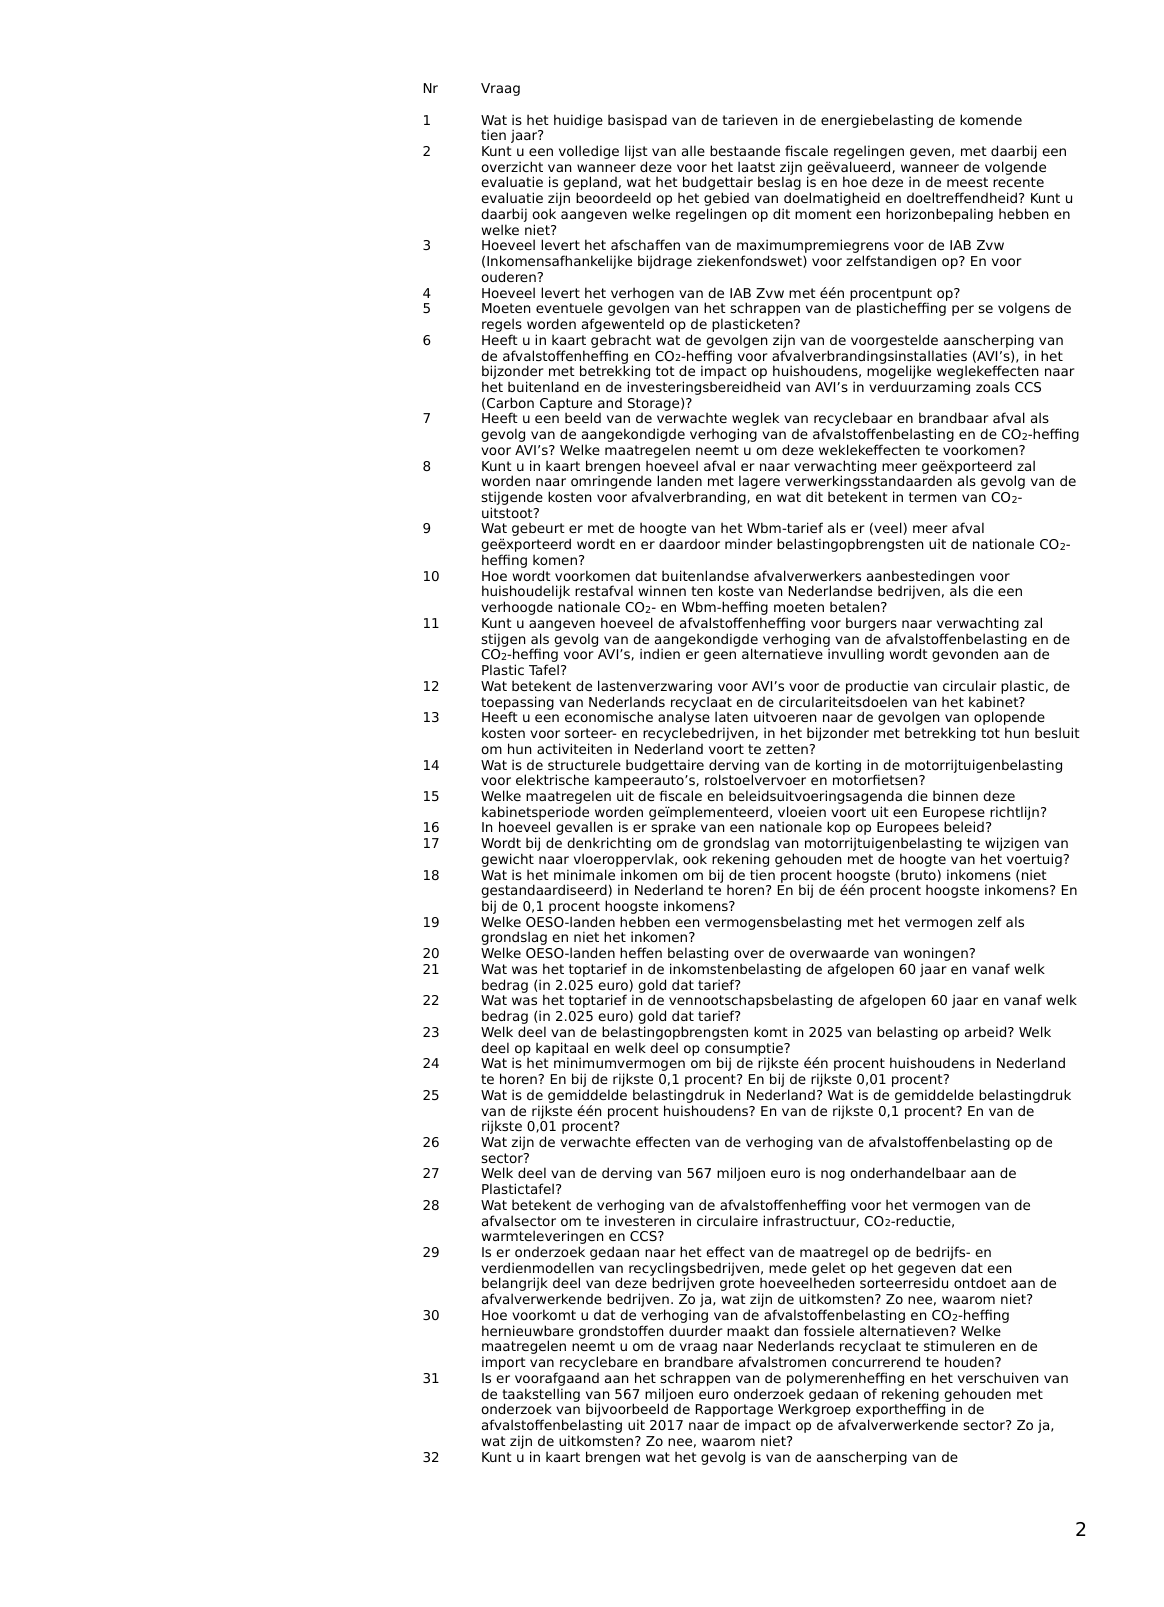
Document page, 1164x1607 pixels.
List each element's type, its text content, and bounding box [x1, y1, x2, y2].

table_cell 16 [422, 820, 475, 836]
table_cell 18 [422, 868, 475, 914]
table_cell Welke OESO-landen hebben een vermogensbelasting met het vermogen zelf als grondslag en niet het inkomen? [475, 915, 1087, 946]
table_cell Heeft u een beeld van de verwachte weglek van recyclebaar en brandbaar afval als gevolg van de aangekondigde verhoging van de afvalstoffenbelasting en de CO2-heffing voor AVI’s? Welke maatregelen neemt u om deze weklekeffecten te voorkomen? [475, 411, 1087, 458]
table_cell 23 [422, 1025, 475, 1056]
table_cell 4 [422, 285, 475, 301]
table_cell Kunt u in kaart brengen hoeveel afval er naar verwachting meer geëxporteerd zal worden naar omringende landen met lagere verwerkingsstandaarden als gevolg van de stijgende kosten voor afvalverbranding, en wat dit betekent in termen van CO2-uitstoot? [475, 459, 1087, 521]
table_cell Wat betekent de lastenverzwaring voor AVI’s voor de productie van circulair plastic, de toepassing van Nederlands recyclaat en de circulariteitsdoelen van het kabinet? [475, 679, 1087, 710]
table_cell 12 [422, 679, 475, 710]
table_cell 32 [422, 1449, 475, 1465]
table_cell Welk deel van de derving van 567 miljoen euro is nog onderhandelbaar aan de Plastictafel? [475, 1166, 1087, 1198]
table_cell 1 [422, 113, 475, 144]
table_cell 17 [422, 836, 475, 867]
table_cell Hoe wordt voorkomen dat buitenlandse afvalverwerkers aanbestedingen voor huishoudelijk restafval winnen ten koste van Nederlandse bedrijven, als die een verhoogde nationale CO2- en Wbm-heffing moeten betalen? [475, 569, 1087, 616]
table_cell Wordt bij de denkrichting om de grondslag van motorrijtuigenbelasting te wijzigen van gewicht naar vloeroppervlak, ook rekening gehouden met de hoogte van het voertuig? [475, 836, 1087, 867]
table_cell Welke OESO-landen heffen belasting over de overwaarde van woningen? [475, 946, 1087, 962]
table_cell 21 [422, 962, 475, 993]
table_cell Wat was het toptarief in de inkomstenbelasting de afgelopen 60 jaar en vanaf welk bedrag (in 2.025 euro) gold dat tarief? [475, 962, 1087, 993]
table_cell Wat is de gemiddelde belastingdruk in Nederland? Wat is de gemiddelde belastingdruk van de rijkste één procent huishoudens? En van de rijkste 0,1 procent? En van de rijkste 0,01 procent? [475, 1088, 1087, 1135]
table_cell Wat is de structurele budgettaire derving van de korting in de motorrijtuigenbelasting voor elektrische kampeerauto’s, rolstoelvervoer en motorfietsen? [475, 757, 1087, 789]
table_cell Wat was het toptarief in de vennootschapsbelasting de afgelopen 60 jaar en vanaf welk bedrag (in 2.025 euro) gold dat tarief? [475, 993, 1087, 1025]
table_cell 15 [422, 789, 475, 820]
table_cell 20 [422, 946, 475, 962]
table_cell 13 [422, 710, 475, 757]
table_cell 31 [422, 1371, 475, 1449]
table_cell 6 [422, 333, 475, 411]
table_cell 3 [422, 238, 475, 285]
table_cell Moeten eventuele gevolgen van het schrappen van de plasticheffing per se volgens de regels worden afgewenteld op de plasticketen? [475, 301, 1087, 333]
table_cell Heeft u in kaart gebracht wat de gevolgen zijn van de voorgestelde aanscherping van de afvalstoffenheffing en CO2-heffing voor afvalverbrandingsinstallaties (AVI’s), in het bijzonder met betrekking tot de impact op huishoudens, mogelijke weglekeffecten naar het buitenland en de investeringsbereidheid van AVI’s in verduurzaming zoals CCS (Carbon Capture and Storage)? [475, 333, 1087, 411]
table_cell 29 [422, 1245, 475, 1308]
table_cell 24 [422, 1056, 475, 1088]
table_cell 10 [422, 569, 475, 616]
table_cell Wat betekent de verhoging van de afvalstoffenheffing voor het vermogen van de afvalsector om te investeren in circulaire infrastructuur, CO2-reductie, warmteleveringen en CCS? [475, 1198, 1087, 1245]
table_cell Hoeveel levert het afschaffen van de maximumpremiegrens voor de IAB Zvw (Inkomensafhankelijke bijdrage ziekenfondswet) voor zelfstandigen op? En voor ouderen? [475, 238, 1087, 285]
table_cell 22 [422, 993, 475, 1025]
table_cell 11 [422, 616, 475, 679]
table_cell Kunt u in kaart brengen wat het gevolg is van de aanscherping van de [475, 1449, 1087, 1465]
table_cell Wat is het huidige basispad van de tarieven in de energiebelasting de komende tien jaar? [475, 113, 1087, 144]
table_cell Is er onderzoek gedaan naar het effect van de maatregel op de bedrijfs- en verdienmodellen van recyclingsbedrijven, mede gelet op het gegeven dat een belangrijk deel van deze bedrijven grote hoeveelheden sorteerresidu ontdoet aan de afvalverwerkende bedrijven. Zo ja, wat zijn de uitkomsten? Zo nee, waarom niet? [475, 1245, 1087, 1308]
table_cell In hoeveel gevallen is er sprake van een nationale kop op Europees beleid? [475, 820, 1087, 836]
table_cell Wat gebeurt er met de hoogte van het Wbm-tarief als er (veel) meer afval geëxporteerd wordt en er daardoor minder belastingopbrengsten uit de nationale CO2-heffing komen? [475, 521, 1087, 568]
table_cell [422, 97, 475, 112]
table_cell Hoeveel levert het verhogen van de IAB Zvw met één procentpunt op? [475, 285, 1087, 301]
table_cell 25 [422, 1088, 475, 1135]
table_cell 19 [422, 915, 475, 946]
table_cell 30 [422, 1308, 475, 1371]
table_cell 27 [422, 1166, 475, 1198]
table_cell Welk deel van de belastingopbrengsten komt in 2025 van belasting op arbeid? Welk deel op kapitaal en welk deel op consumptie? [475, 1025, 1087, 1056]
table_cell Welke maatregelen uit de fiscale en beleidsuitvoeringsagenda die binnen deze kabinetsperiode worden geïmplementeerd, vloeien voort uit een Europese richtlijn? [475, 789, 1087, 820]
table_cell Is er voorafgaand aan het schrappen van de polymerenheffing en het verschuiven van de taakstelling van 567 miljoen euro onderzoek gedaan of rekening gehouden met onderzoek van bijvoorbeeld de Rapportage Werkgroep exportheffing in de afvalstoffenbelasting uit 2017 naar de impact op de afvalverwerkende sector? Zo ja, wat zijn de uitkomsten? Zo nee, waarom niet? [475, 1371, 1087, 1449]
table_cell Wat zijn de verwachte effecten van de verhoging van de afvalstoffenbelasting op de sector? [475, 1135, 1087, 1166]
table_cell 8 [422, 459, 475, 521]
table_header Vraag [475, 81, 1087, 97]
table_cell 7 [422, 411, 475, 458]
table_cell 9 [422, 521, 475, 568]
table_header Nr [422, 81, 475, 97]
table_cell Kunt u aangeven hoeveel de afvalstoffenheffing voor burgers naar verwachting zal stijgen als gevolg van de aangekondigde verhoging van de afvalstoffenbelasting en de CO2-heffing voor AVI’s, indien er geen alternatieve invulling wordt gevonden aan de Plastic Tafel? [475, 616, 1087, 679]
table_cell 5 [422, 301, 475, 333]
table_cell Hoe voorkomt u dat de verhoging van de afvalstoffenbelasting en CO2-heffing hernieuwbare grondstoffen duurder maakt dan fossiele alternatieven? Welke maatregelen neemt u om de vraag naar Nederlands recyclaat te stimuleren en de import van recyclebare en brandbare afvalstromen concurrerend te houden? [475, 1308, 1087, 1371]
table_cell Heeft u een economische analyse laten uitvoeren naar de gevolgen van oplopende kosten voor sorteer- en recyclebedrijven, in het bijzonder met betrekking tot hun besluit om hun activiteiten in Nederland voort te zetten? [475, 710, 1087, 757]
table_cell Kunt u een volledige lijst van alle bestaande fiscale regelingen geven, met daarbij een overzicht van wanneer deze voor het laatst zijn geëvalueerd, wanneer de volgende evaluatie is gepland, wat het budgettair beslag is en hoe deze in de meest recente evaluatie zijn beoordeeld op het gebied van doelmatigheid en doeltreffendheid? Kunt u daarbij ook aangeven welke regelingen op dit moment een horizonbepaling hebben en welke niet? [475, 144, 1087, 238]
table_cell Wat is het minimale inkomen om bij de tien procent hoogste (bruto) inkomens (niet gestandaardiseerd) in Nederland te horen? En bij de één procent hoogste inkomens? En bij de 0,1 procent hoogste inkomens? [475, 868, 1087, 914]
table_cell [475, 97, 1087, 112]
table_cell Wat is het minimumvermogen om bij de rijkste één procent huishoudens in Nederland te horen? En bij de rijkste 0,1 procent? En bij de rijkste 0,01 procent? [475, 1056, 1087, 1088]
table_cell 14 [422, 757, 475, 789]
table_cell 2 [422, 144, 475, 238]
table_cell 28 [422, 1198, 475, 1245]
table_cell 26 [422, 1135, 475, 1166]
